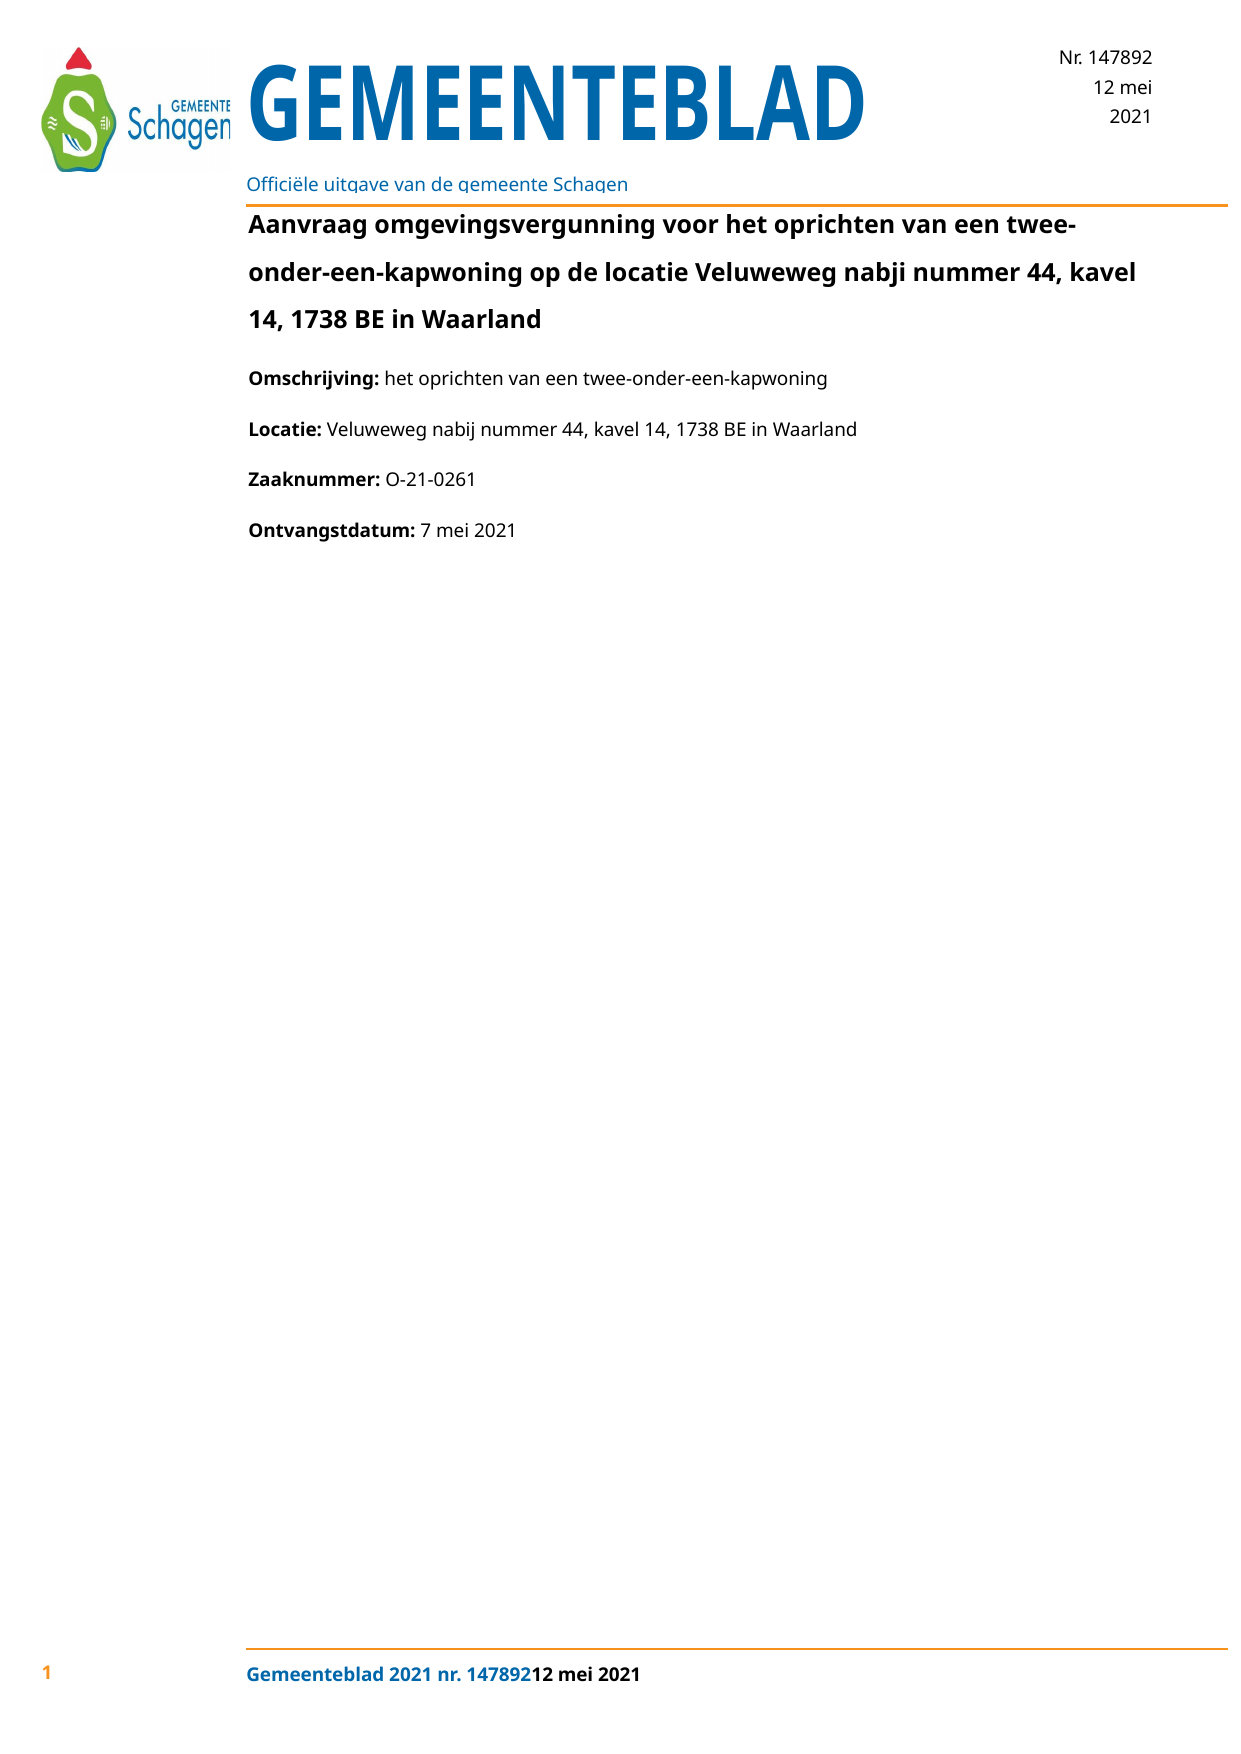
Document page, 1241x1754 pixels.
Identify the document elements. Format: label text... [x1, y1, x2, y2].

picture [41, 47, 231, 172]
text Aanvraag omgevingsvergunning voor het oprichten van een twee-onder-een-kapwoning op de locatie Veluweweg nabji nummer 44, kavel 14, 1738 BE in Waarland [248, 207, 1152, 336]
text Locatie: Veluweweg nabij nummer 44, kavel 14, 1738 BE in Waarland [248, 416, 1152, 442]
text Ontvangstdatum: 7 mei 2021 [248, 517, 1152, 542]
text Omschrijving: het oprichten van een twee-onder-een-kapwoning [248, 366, 1152, 391]
text Zaaknummer: O-21-0261 [248, 466, 1152, 492]
